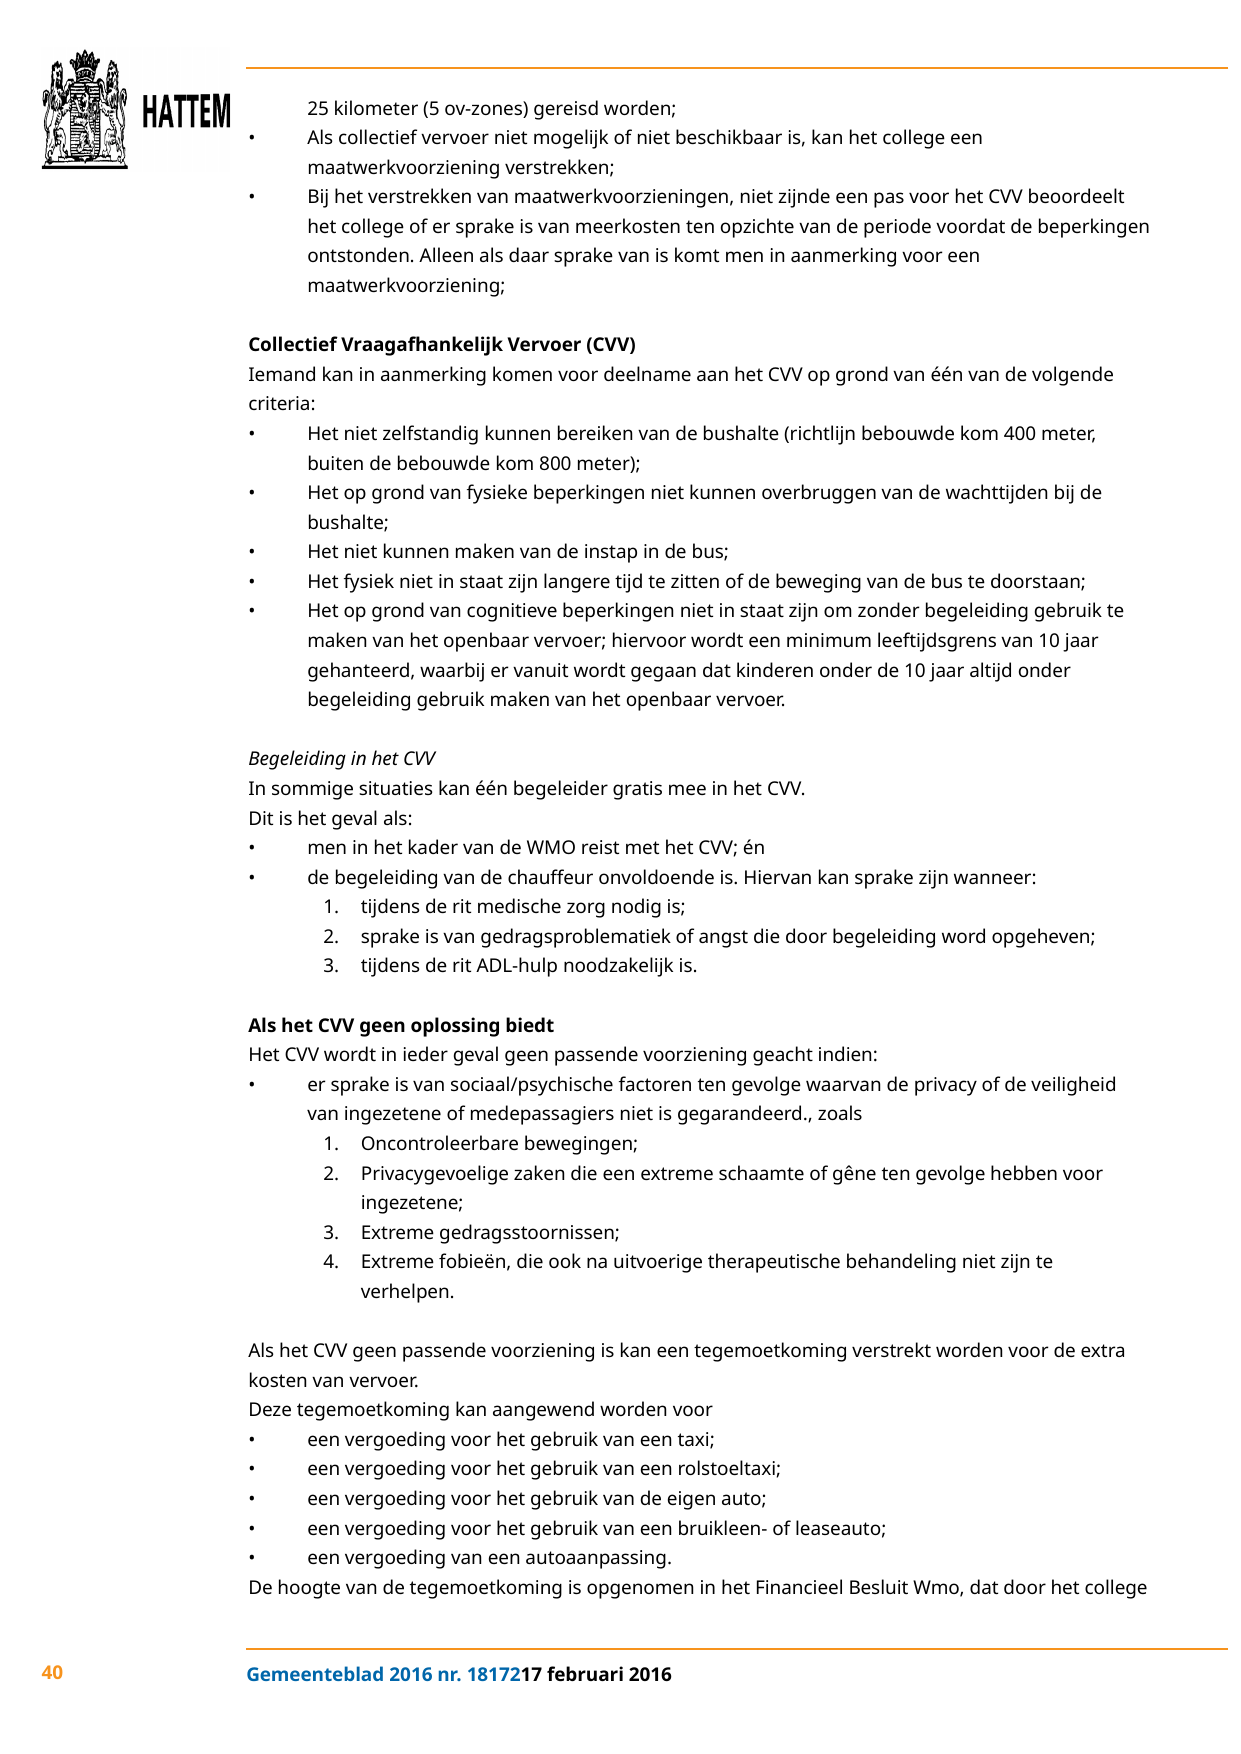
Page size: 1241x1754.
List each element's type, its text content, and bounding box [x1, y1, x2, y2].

list een vergoeding van een autoaanpassing. [248, 1544, 1152, 1570]
list Extreme gedragsstoornissen; [323, 1219, 1152, 1245]
text Iemand kan in aanmerking komen voor deelname aan het CVV op grond van één van de volgende criteria: [248, 361, 1152, 416]
list er sprake is van sociaal/psychische factoren ten gevolge waarvan de privacy of de veiligheid van ingezetene of medepassagiers niet is gegarandeerd., zoals [248, 1071, 1152, 1126]
text Collectief Vraagafhankelijk Vervoer (CVV) [248, 331, 1152, 357]
list Privacygevoelige zaken die een extreme schaamte of gêne ten gevolge hebben voor ingezetene; [323, 1160, 1152, 1215]
list een vergoeding voor het gebruik van de eigen auto; [248, 1485, 1152, 1511]
list Het op grond van cognitieve beperkingen niet in staat zijn om zonder begeleiding gebruik te maken van het openbaar vervoer; hiervoor wordt een minimum leeftijdsgrens van 10 jaar gehanteerd, waarbij er vanuit wordt gegaan dat kinderen onder de 10 jaar altijd onder begeleiding gebruik maken van het openbaar vervoer. [248, 598, 1152, 712]
text Begeleiding in het CVV [248, 746, 1152, 771]
list Het niet kunnen maken van de instap in de bus; [248, 538, 1152, 564]
list tijdens de rit ADL-hulp noodzakelijk is. [323, 953, 1152, 978]
list tijdens de rit medische zorg nodig is; [323, 893, 1152, 919]
picture [41, 47, 231, 172]
list Het op grond van fysieke beperkingen niet kunnen overbruggen van de wachttijden bij de bushalte; [248, 479, 1152, 535]
list Oncontroleerbare bewegingen; [323, 1130, 1152, 1156]
list een vergoeding voor het gebruik van een taxi; [248, 1426, 1152, 1452]
list 25 kilometer (5 ov-zones) gereisd worden; [248, 95, 1152, 121]
list Bij het verstrekken van maatwerkvoorzieningen, niet zijnde een pas voor het CVV beoordeelt het college of er sprake is van meerkosten ten opzichte van de periode voordat de beperkingen ontstonden. Alleen als daar sprake van is komt men in aanmerking voor een maatwerkvoorziening; [248, 183, 1152, 298]
list een vergoeding voor het gebruik van een rolstoeltaxi; [248, 1456, 1152, 1481]
text De hoogte van de tegemoetkoming is opgenomen in het Financieel Besluit Wmo, dat door het college [248, 1574, 1152, 1600]
text Dit is het geval als: [248, 805, 1152, 831]
text Als het CVV geen oplossing biedt [248, 1012, 1152, 1038]
list Het niet zelfstandig kunnen bereiken van de bushalte (richtlijn bebouwde kom 400 meter, buiten de bebouwde kom 800 meter); [248, 420, 1152, 476]
text Deze tegemoetkoming kan aangewend worden voor [248, 1396, 1152, 1422]
text In sommige situaties kan één begeleider gratis mee in het CVV. [248, 775, 1152, 801]
list Extreme fobieën, die ook na uitvoerige therapeutische behandeling niet zijn te verhelpen. [323, 1248, 1152, 1304]
list een vergoeding voor het gebruik van een bruikleen- of leaseauto; [248, 1515, 1152, 1541]
list de begeleiding van de chauffeur onvoldoende is. Hiervan kan sprake zijn wanneer: [248, 864, 1152, 890]
list Als collectief vervoer niet mogelijk of niet beschikbaar is, kan het college een maatwerkvoorziening verstrekken; [248, 124, 1152, 180]
list Het fysiek niet in staat zijn langere tijd te zitten of de beweging van de bus te doorstaan; [248, 568, 1152, 594]
list sprake is van gedragsproblematiek of angst die door begeleiding word opgeheven; [323, 923, 1152, 949]
list men in het kader van de WMO reist met het CVV; én [248, 834, 1152, 860]
text Het CVV wordt in ieder geval geen passende voorziening geacht indien: [248, 1041, 1152, 1067]
text Als het CVV geen passende voorziening is kan een tegemoetkoming verstrekt worden voor de extra kosten van vervoer. [248, 1337, 1152, 1393]
